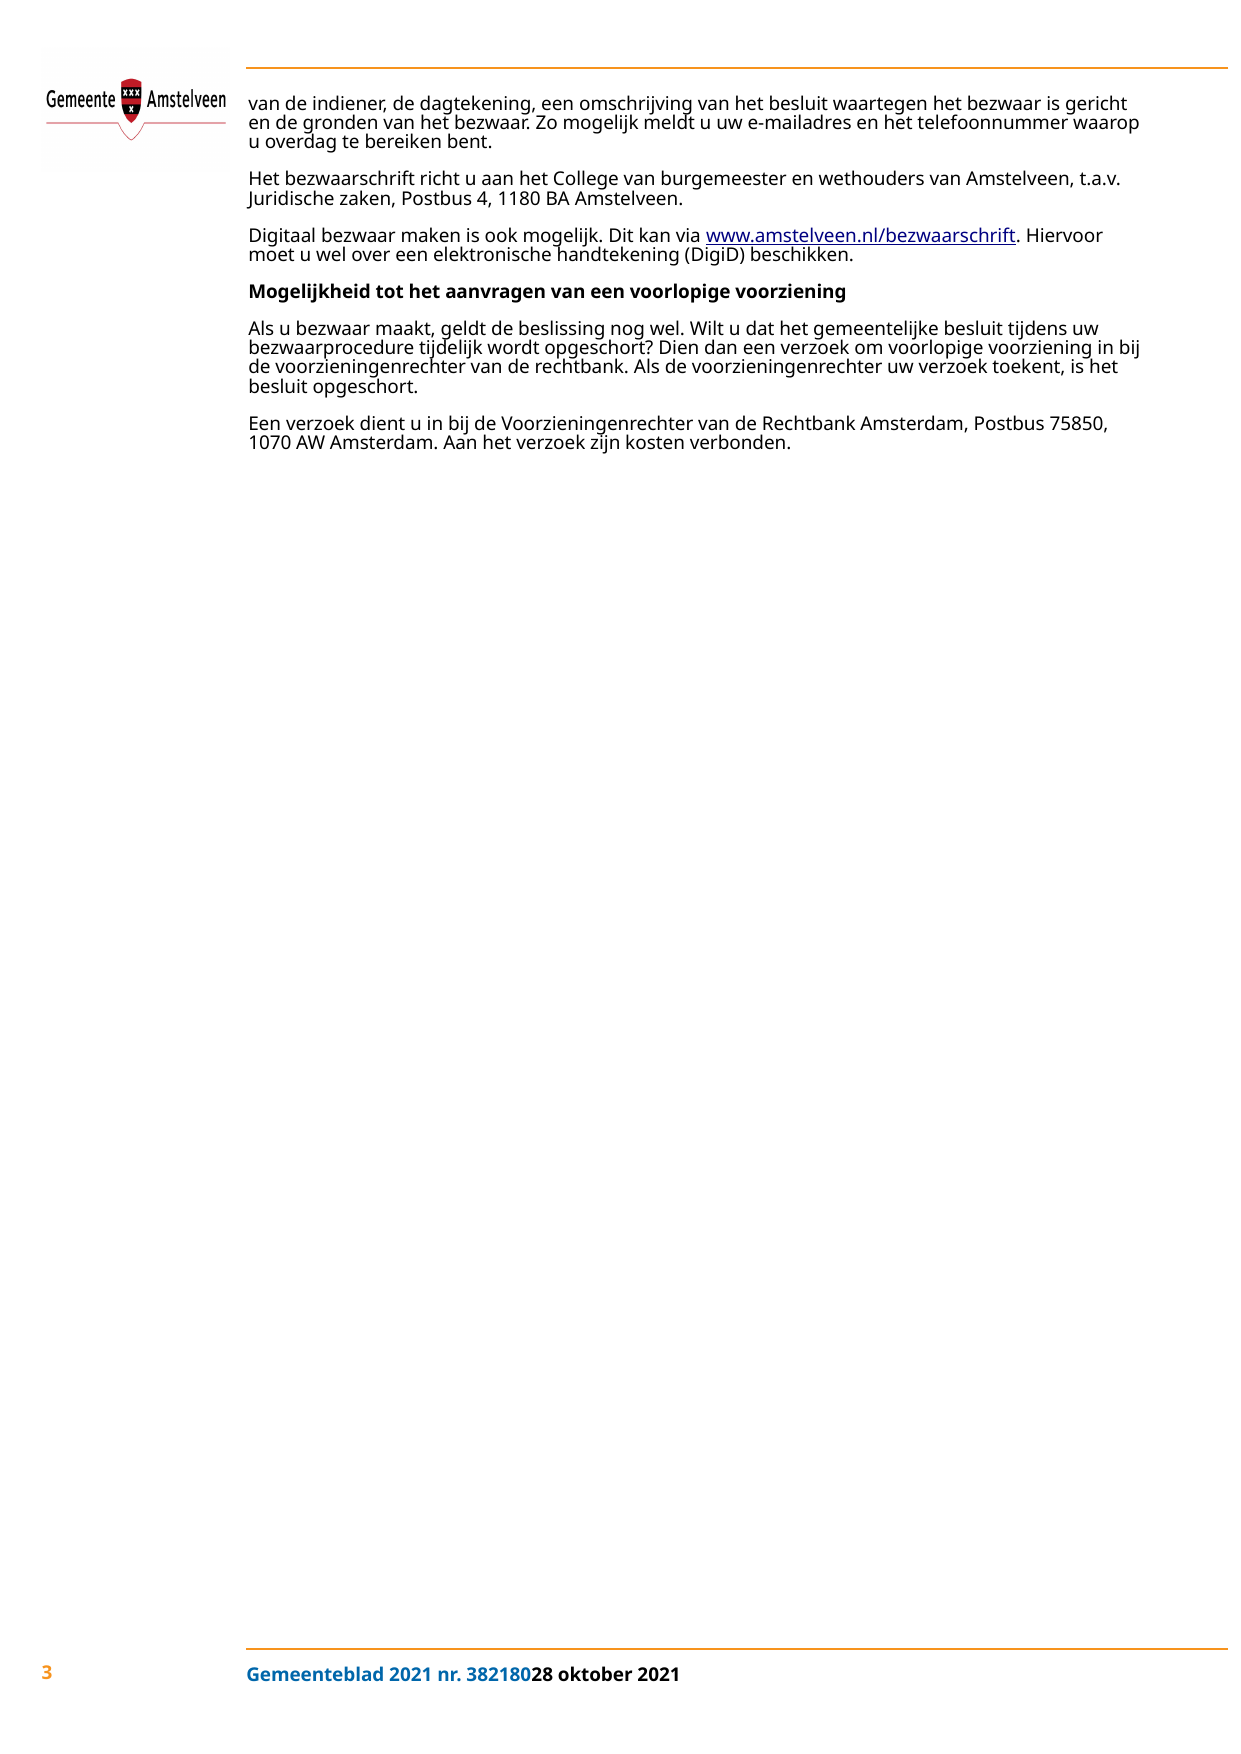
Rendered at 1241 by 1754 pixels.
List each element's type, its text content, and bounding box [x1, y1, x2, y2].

text Het bezwaarschrift richt u aan het College van burgemeester en wethouders van Amstelveen, t.a.v. Juridische zaken, Postbus 4, 1180 BA Amstelveen. [248, 170, 1152, 209]
text Digitaal bezwaar maken is ook mogelijk. Dit kan via www.amstelveen.nl/bezwaarschrift. Hiervoor moet u wel over een elektronische handtekening (DigiD) beschikken. [248, 227, 1152, 265]
text Als u bezwaar maakt, geldt de beslissing nog wel. Wilt u dat het gemeentelijke besluit tijdens uw bezwaarprocedure tijdelijk wordt opgeschort? Dien dan een verzoek om voorlopige voorziening in bij de voorzieningenrechter van de rechtbank. Als de voorzieningenrechter uw verzoek toekent, is het besluit opgeschort. [248, 320, 1152, 397]
text Mogelijkheid tot het aanvragen van een voorlopige voorziening [248, 283, 1152, 302]
picture [41, 47, 231, 172]
text Een verzoek dient u in bij de Voorzieningenrechter van de Rechtbank Amsterdam, Postbus 75850, 1070 AW Amsterdam. Aan het verzoek zijn kosten verbonden. [248, 414, 1152, 453]
text van de indiener, de dagtekening, een omschrijving van het besluit waartegen het bezwaar is gericht en de gronden van het bezwaar. Zo mogelijk meldt u uw e-mailadres en het telefoonnummer waarop u overdag te bereiken bent. [248, 95, 1152, 153]
